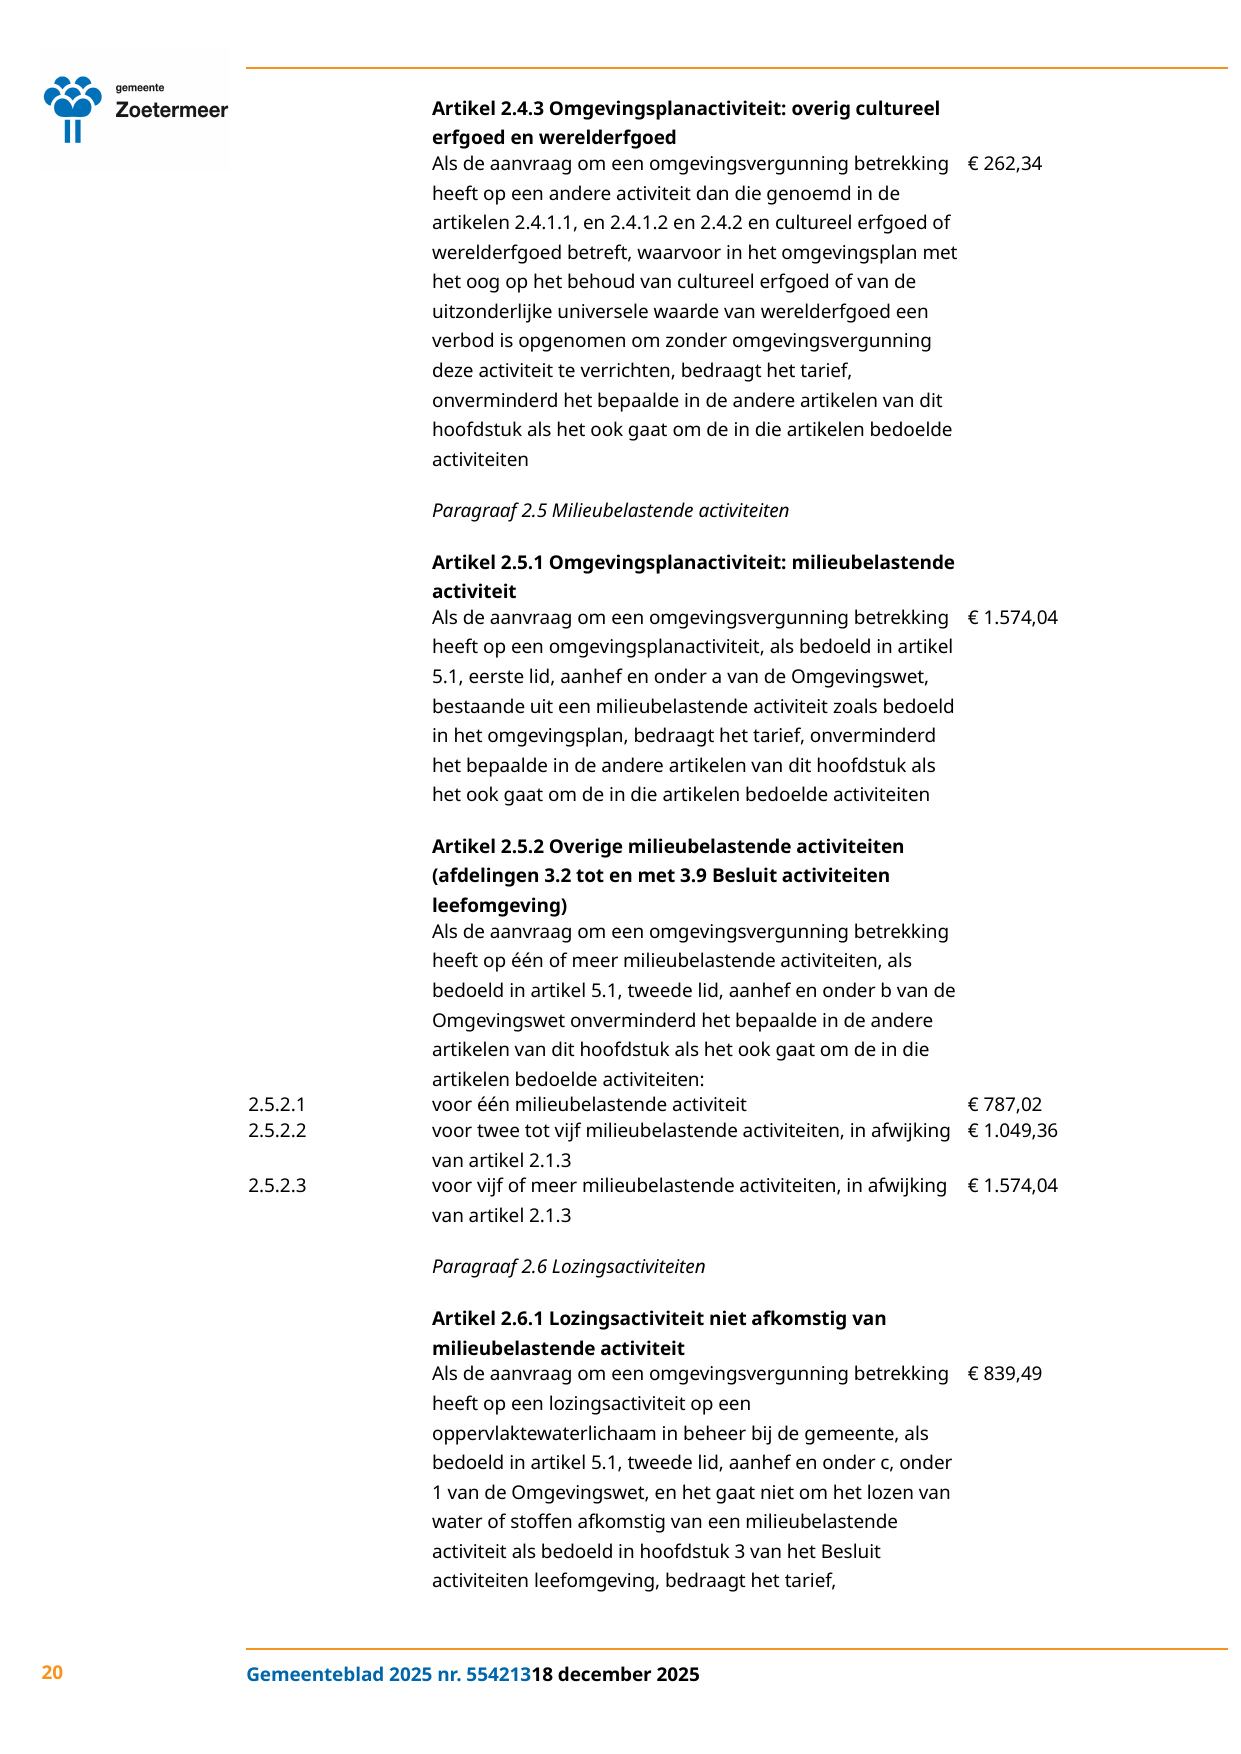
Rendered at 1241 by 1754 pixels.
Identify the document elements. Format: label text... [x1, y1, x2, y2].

table_cell € 1.049,36 [968, 1118, 1152, 1173]
table_cell 2.5.2.3 [248, 1173, 432, 1228]
table_cell Paragraaf 2.5 Milieubelastende activiteiten [432, 498, 968, 523]
table_cell € 262,34 [968, 150, 1152, 472]
table_cell [248, 808, 432, 833]
table_cell € 1.574,04 [968, 1173, 1152, 1228]
table_cell [248, 498, 432, 523]
table_cell [968, 472, 1152, 497]
table_cell [968, 523, 1152, 549]
table_cell [248, 150, 432, 472]
table_cell [968, 95, 1152, 150]
table_cell Artikel 2.6.1 Lozingsactiviteit niet afkomstig van milieubelastende activiteit [432, 1305, 968, 1361]
table_cell 2.5.2.2 [248, 1118, 432, 1173]
table_cell [248, 833, 432, 918]
table_cell [432, 1280, 968, 1305]
table_cell voor één milieubelastende activiteit [432, 1092, 968, 1117]
table_cell [968, 549, 1152, 604]
table_cell [432, 472, 968, 497]
table_cell Als de aanvraag om een omgevingsvergunning betrekking heeft op een omgevingsplanactiviteit, als bedoeld in artikel 5.1, eerste lid, aanhef en onder a van de Omgevingswet, bestaande uit een milieubelastende activiteit zoals bedoeld in het omgevingsplan, bedraagt het tarief, onverminderd het bepaalde in de andere artikelen van dit hoofdstuk als het ook gaat om de in die artikelen bedoelde activiteiten [432, 604, 968, 807]
table_cell [968, 1280, 1152, 1305]
table_cell [968, 1254, 1152, 1279]
table_cell Als de aanvraag om een omgevingsvergunning betrekking heeft op een lozingsactiviteit op een oppervlaktewaterlichaam in beheer bij de gemeente, als bedoeld in artikel 5.1, tweede lid, aanhef en onder c, onder 1 van de Omgevingswet, en het gaat niet om het lozen van water of stoffen afkomstig van een milieubelastende activiteit als bedoeld in hoofdstuk 3 van het Besluit activiteiten leefomgeving, bedraagt het tarief, [432, 1361, 968, 1593]
table_cell [248, 523, 432, 549]
table_cell Als de aanvraag om een omgevingsvergunning betrekking heeft op een andere activiteit dan die genoemd in de artikelen 2.4.1.1, en 2.4.1.2 en 2.4.2 en cultureel erfgoed of werelderfgoed betreft, waarvoor in het omgevingsplan met het oog op het behoud van cultureel erfgoed of van de uitzonderlijke universele waarde van werelderfgoed een verbod is opgenomen om zonder omgevingsvergunning deze activiteit te verrichten, bedraagt het tarief, onverminderd het bepaalde in de andere artikelen van dit hoofdstuk als het ook gaat om de in die artikelen bedoelde activiteiten [432, 150, 968, 472]
table_cell Als de aanvraag om een omgevingsvergunning betrekking heeft op één of meer milieubelastende activiteiten, als bedoeld in artikel 5.1, tweede lid, aanhef en onder b van de Omgevingswet onverminderd het bepaalde in de andere artikelen van dit hoofdstuk als het ook gaat om de in die artikelen bedoelde activiteiten: [432, 918, 968, 1092]
table_cell [968, 833, 1152, 918]
table_cell [248, 549, 432, 604]
table_cell Artikel 2.5.2 Overige milieubelastende activiteiten (afdelingen 3.2 tot en met 3.9 Besluit activiteiten leefomgeving) [432, 833, 968, 918]
table_cell [248, 95, 432, 150]
table_cell [432, 808, 968, 833]
table_cell [248, 1280, 432, 1305]
table_cell € 787,02 [968, 1092, 1152, 1117]
table_cell [248, 918, 432, 1092]
table_cell [248, 1254, 432, 1279]
table_cell [248, 1305, 432, 1361]
table_cell [248, 1361, 432, 1593]
table_cell [248, 604, 432, 807]
table_cell € 839,49 [968, 1361, 1152, 1593]
table_cell [248, 472, 432, 497]
table_cell Paragraaf 2.6 Lozingsactiviteiten [432, 1254, 968, 1279]
table_cell [432, 1228, 968, 1254]
table_cell 2.5.2.1 [248, 1092, 432, 1117]
table_cell [968, 1305, 1152, 1361]
table_cell [968, 1228, 1152, 1254]
table_cell [248, 1228, 432, 1254]
table_cell [968, 498, 1152, 523]
table_cell Artikel 2.4.3 Omgevingsplanactiviteit: overig cultureel erfgoed en werelderfgoed [432, 95, 968, 150]
table_cell [968, 918, 1152, 1092]
table_cell [968, 808, 1152, 833]
table_cell voor twee tot vijf milieubelastende activiteiten, in afwijking van artikel 2.1.3 [432, 1118, 968, 1173]
table_cell Artikel 2.5.1 Omgevingsplanactiviteit: milieubelastende activiteit [432, 549, 968, 604]
table_cell € 1.574,04 [968, 604, 1152, 807]
table_cell voor vijf of meer milieubelastende activiteiten, in afwijking van artikel 2.1.3 [432, 1173, 968, 1228]
table_cell [432, 523, 968, 549]
picture [41, 47, 231, 172]
